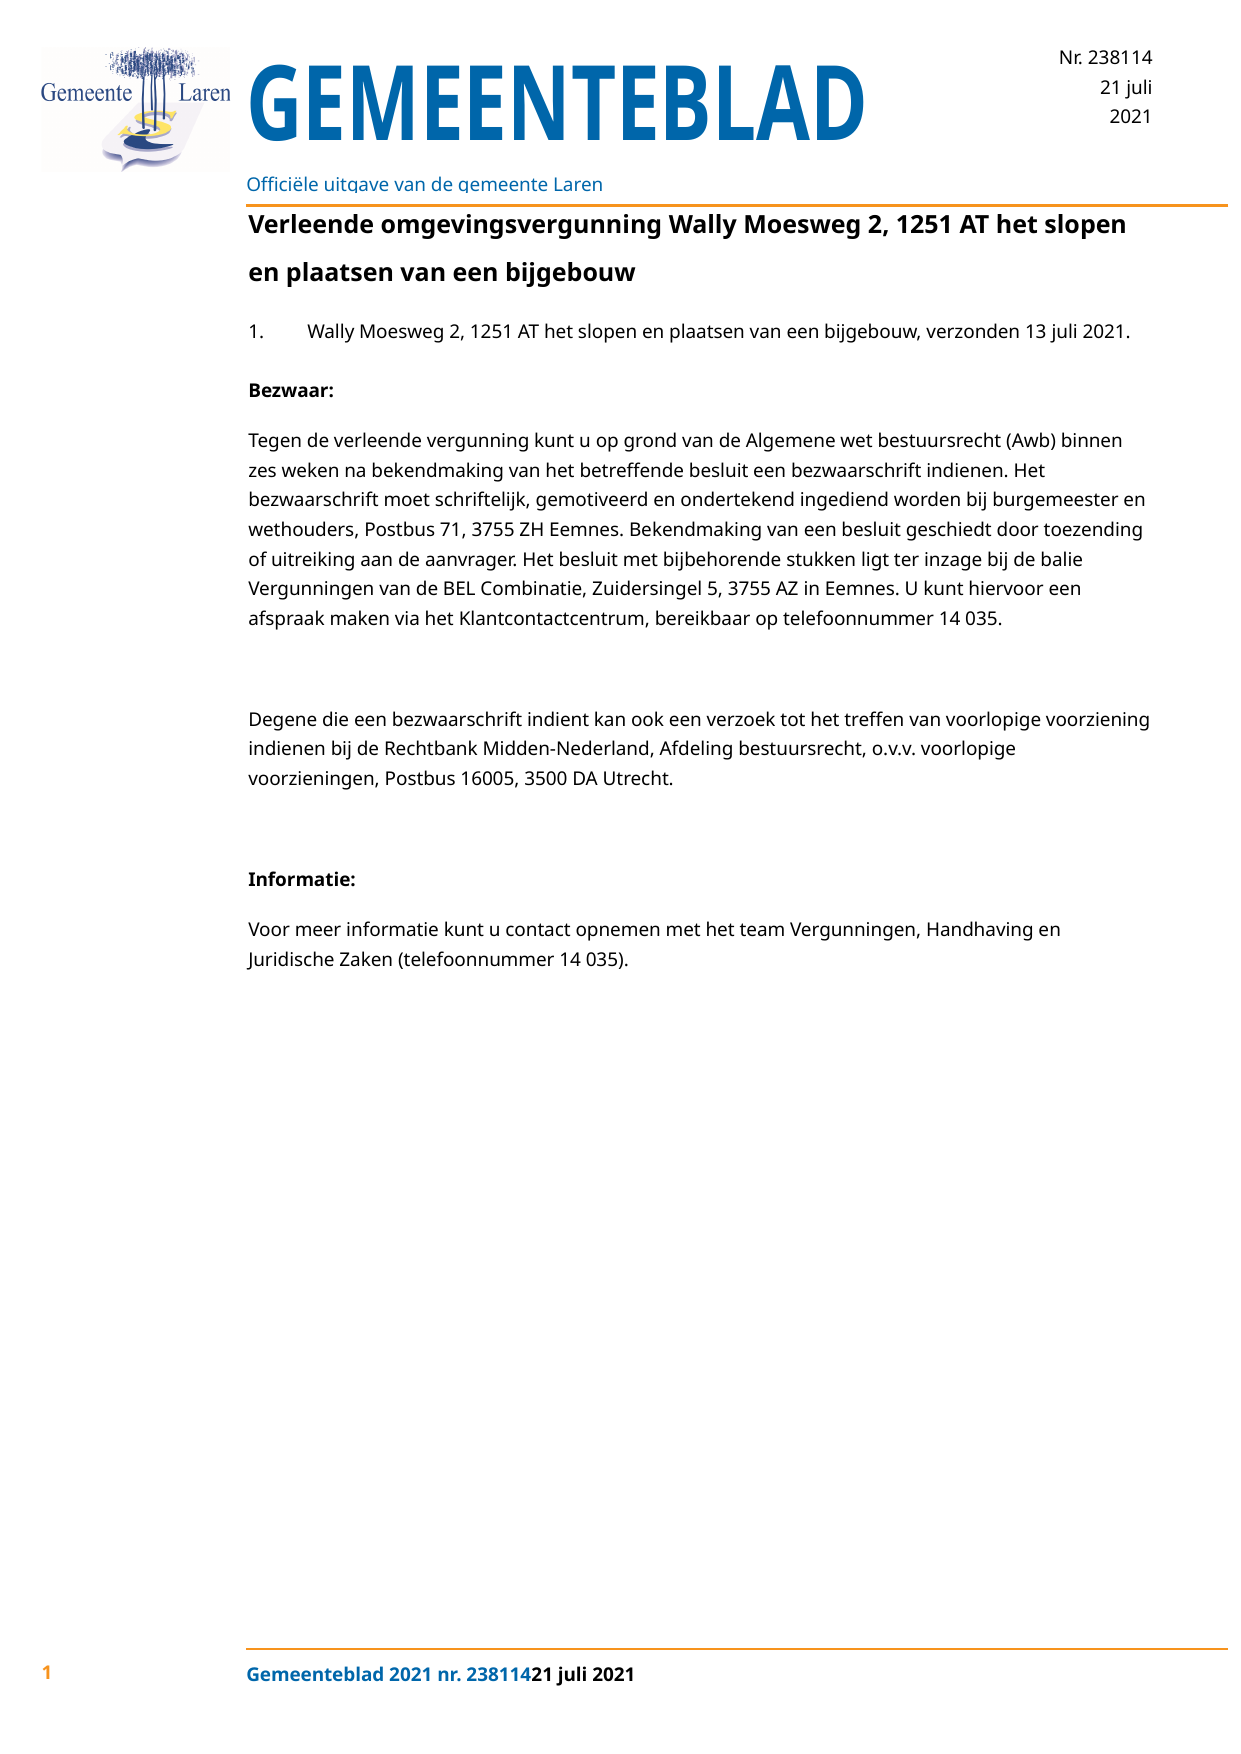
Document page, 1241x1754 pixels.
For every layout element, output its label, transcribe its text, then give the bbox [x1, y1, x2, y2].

text Informatie: [248, 866, 1152, 892]
text Verleende omgevingsvergunning Wally Moesweg 2, 1251 AT het slopen en plaatsen van een bijgebouw [248, 207, 1152, 288]
list Wally Moesweg 2, 1251 AT het slopen en plaatsen van een bijgebouw, verzonden 13 juli 2021. [248, 318, 1152, 344]
text Degene die een bezwaarschrift indient kan ook een verzoek tot het treffen van voorlopige voorziening indienen bij de Rechtbank Midden-Nederland, Afdeling bestuursrecht, o.v.v. voorlopige voorzieningen, Postbus 16005, 3500 DA Utrecht. [248, 706, 1152, 791]
text Tegen de verleende vergunning kunt u op grond van de Algemene wet bestuursrecht (Awb) binnen zes weken na bekendmaking van het betreffende besluit een bezwaarschrift indienen. Het bezwaarschrift moet schriftelijk, gemotiveerd en ondertekend ingediend worden bij burgemeester en wethouders, Postbus 71, 3755 ZH Eemnes. Bekendmaking van een besluit geschiedt door toezending of uitreiking aan de aanvrager. Het besluit met bijbehorende stukken ligt ter inzage bij de balie Vergunningen van de BEL Combinatie, Zuidersingel 5, 3755 AZ in Eemnes. U kunt hiervoor een afspraak maken via het Klantcontactcentrum, bereikbaar op telefoonnummer 14 035. [248, 427, 1152, 631]
text Voor meer informatie kunt u contact opnemen met het team Vergunningen, Handhaving en Juridische Zaken (telefoonnummer 14 035). [248, 916, 1152, 972]
text Bezwaar: [248, 377, 1152, 403]
picture [41, 47, 231, 172]
